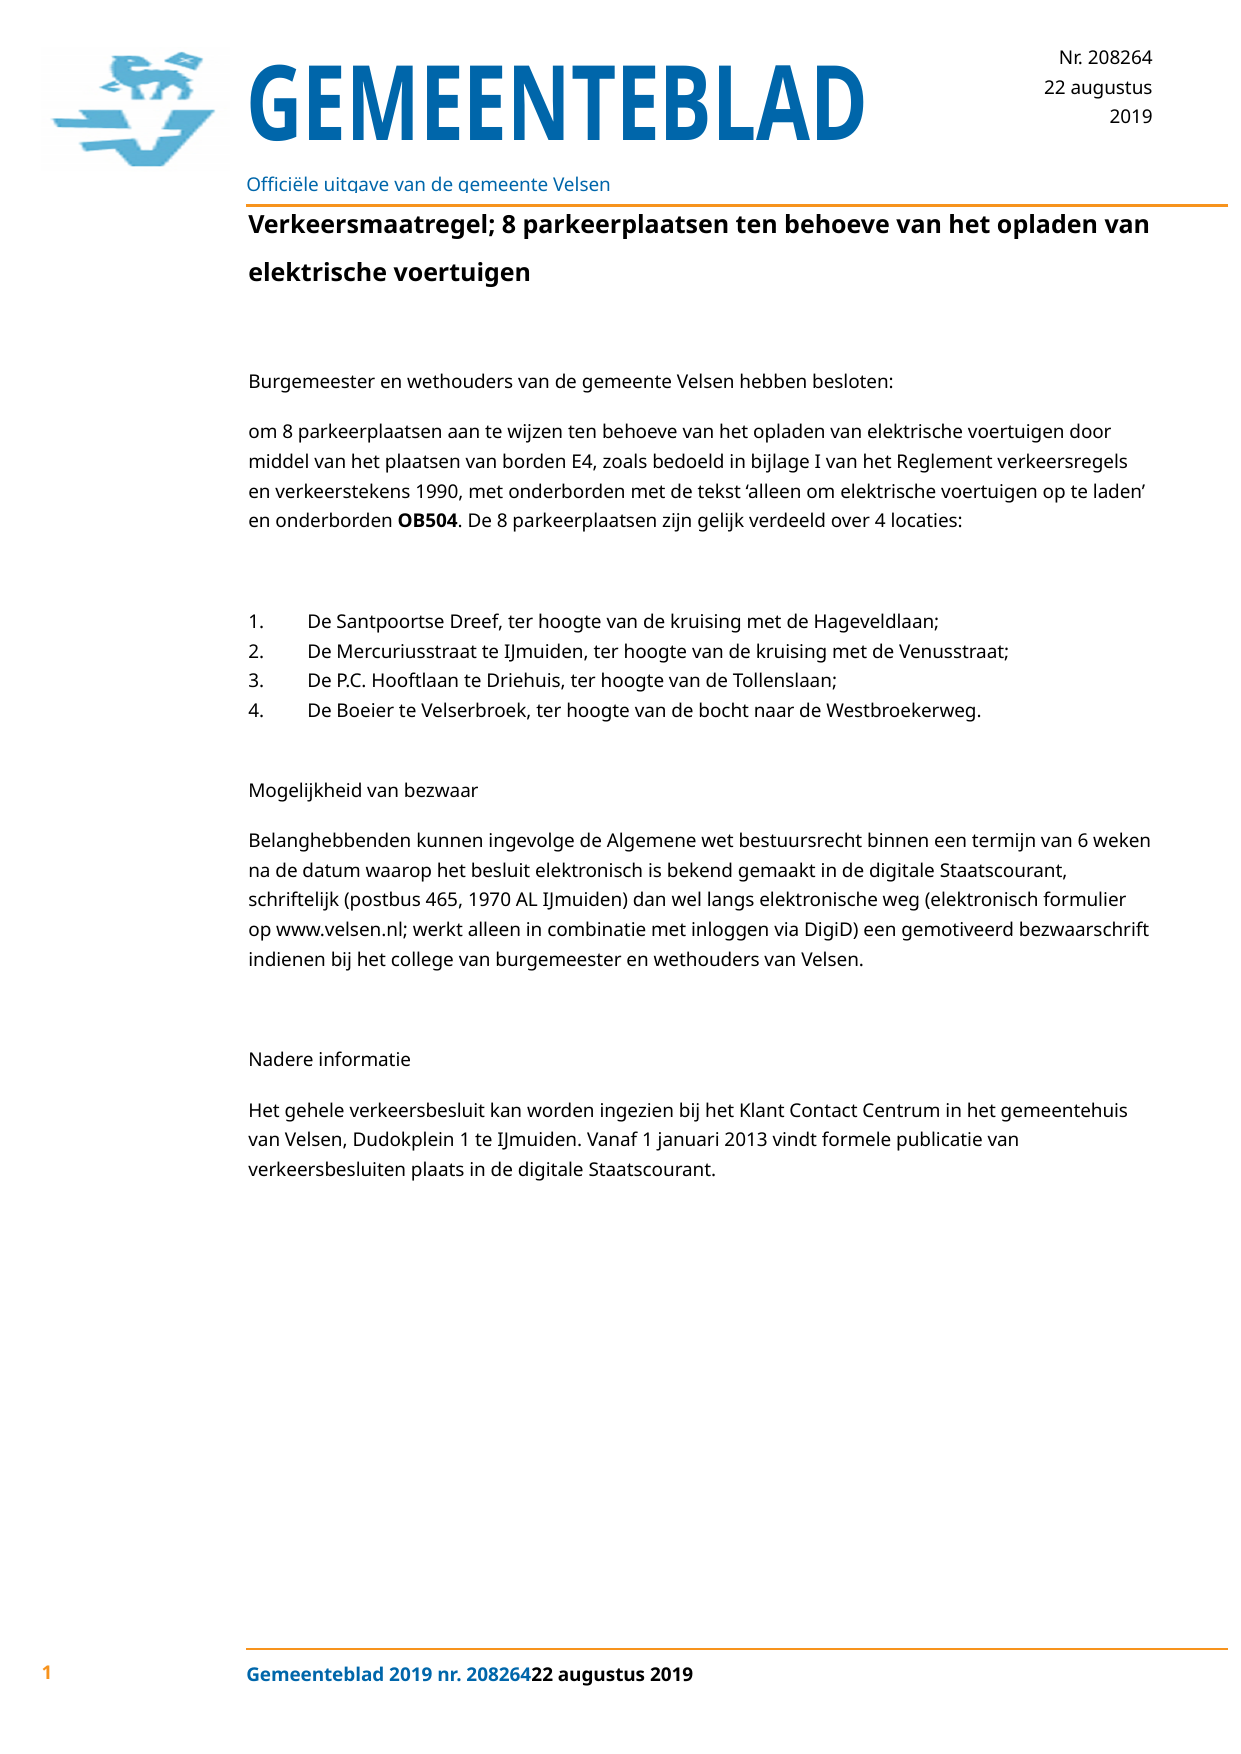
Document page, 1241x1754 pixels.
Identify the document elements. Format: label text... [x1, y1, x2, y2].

picture [41, 47, 231, 172]
text Belanghebbenden kunnen ingevolge de Algemene wet bestuursrecht binnen een termijn van 6 weken na de datum waarop het besluit elektronisch is bekend gemaakt in de digitale Staatscourant, schriftelijk (postbus 465, 1970 AL IJmuiden) dan wel langs elektronische weg (elektronisch formulier op www.velsen.nl; werkt alleen in combinatie met inloggen via DigiD) een gemotiveerd bezwaarschrift indienen bij het college van burgemeester en wethouders van Velsen. [248, 827, 1152, 972]
text Verkeersmaatregel; 8 parkeerplaatsen ten behoeve van het opladen van elektrische voertuigen [248, 207, 1152, 288]
text Nadere informatie [248, 1047, 1152, 1072]
list De Santpoortse Dreef, ter hoogte van de kruising met de Hageveldlaan; [248, 608, 1152, 634]
text Mogelijkheid van bezwaar [248, 777, 1152, 803]
list De Boeier te Velserbroek, ter hoogte van de bocht naar de Westbroekerweg. [248, 697, 1152, 723]
list De Mercuriusstraat te IJmuiden, ter hoogte van de kruising met de Venusstraat; [248, 638, 1152, 664]
text Het gehele verkeersbesluit kan worden ingezien bij het Klant Contact Centrum in het gemeentehuis van Velsen, Dudokplein 1 te IJmuiden. Vanaf 1 januari 2013 vindt formele publicatie van verkeersbesluiten plaats in de digitale Staatscourant. [248, 1097, 1152, 1182]
text om 8 parkeerplaatsen aan te wijzen ten behoeve van het opladen van elektrische voertuigen door middel van het plaatsen van borden E4, zoals bedoeld in bijlage I van het Reglement verkeersregels en verkeerstekens 1990, met onderborden met de tekst ‘alleen om elektrische voertuigen op te laden’ en onderborden OB504. De 8 parkeerplaatsen zijn gelijk verdeeld over 4 locaties: [248, 419, 1152, 533]
text Burgemeester en wethouders van de gemeente Velsen hebben besloten: [248, 368, 1152, 394]
list De P.C. Hooftlaan te Driehuis, ter hoogte van de Tollenslaan; [248, 667, 1152, 693]
